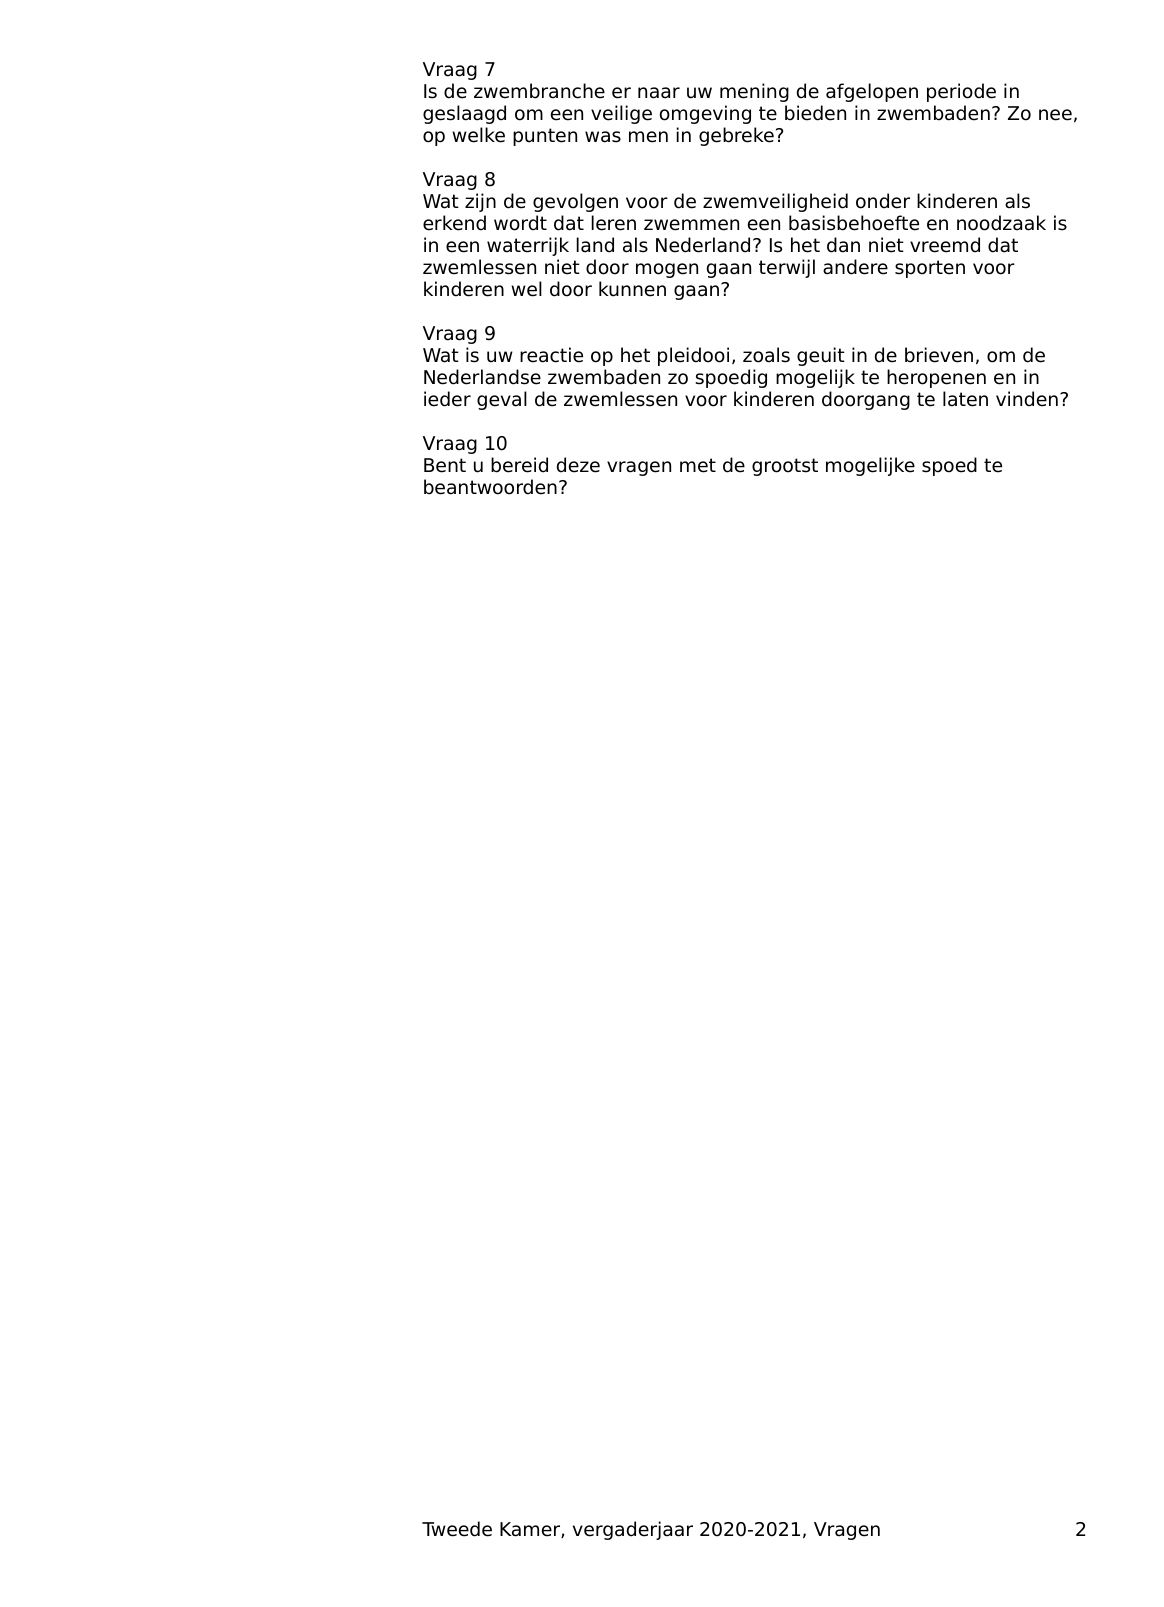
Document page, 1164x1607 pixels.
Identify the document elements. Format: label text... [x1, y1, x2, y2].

text Vraag 9 [422, 323, 1087, 345]
text Vraag 10 [422, 433, 1087, 455]
text Bent u bereid deze vragen met de grootst mogelijke spoed te beantwoorden? [422, 455, 1087, 499]
text Wat is uw reactie op het pleidooi, zoals geuit in de brieven, om de Nederlandse zwembaden zo spoedig mogelijk te heropenen en in ieder geval de zwemlessen voor kinderen doorgang te laten vinden? [422, 345, 1087, 411]
text Vraag 7 [422, 59, 1087, 81]
text Wat zijn de gevolgen voor de zwemveiligheid onder kinderen als erkend wordt dat leren zwemmen een basisbehoefte en noodzaak is in een waterrijk land als Nederland? Is het dan niet vreemd dat zwemlessen niet door mogen gaan terwijl andere sporten voor kinderen wel door kunnen gaan? [422, 191, 1087, 301]
text Is de zwembranche er naar uw mening de afgelopen periode in geslaagd om een veilige omgeving te bieden in zwembaden? Zo nee, op welke punten was men in gebreke? [422, 81, 1087, 147]
text Vraag 8 [422, 169, 1087, 191]
